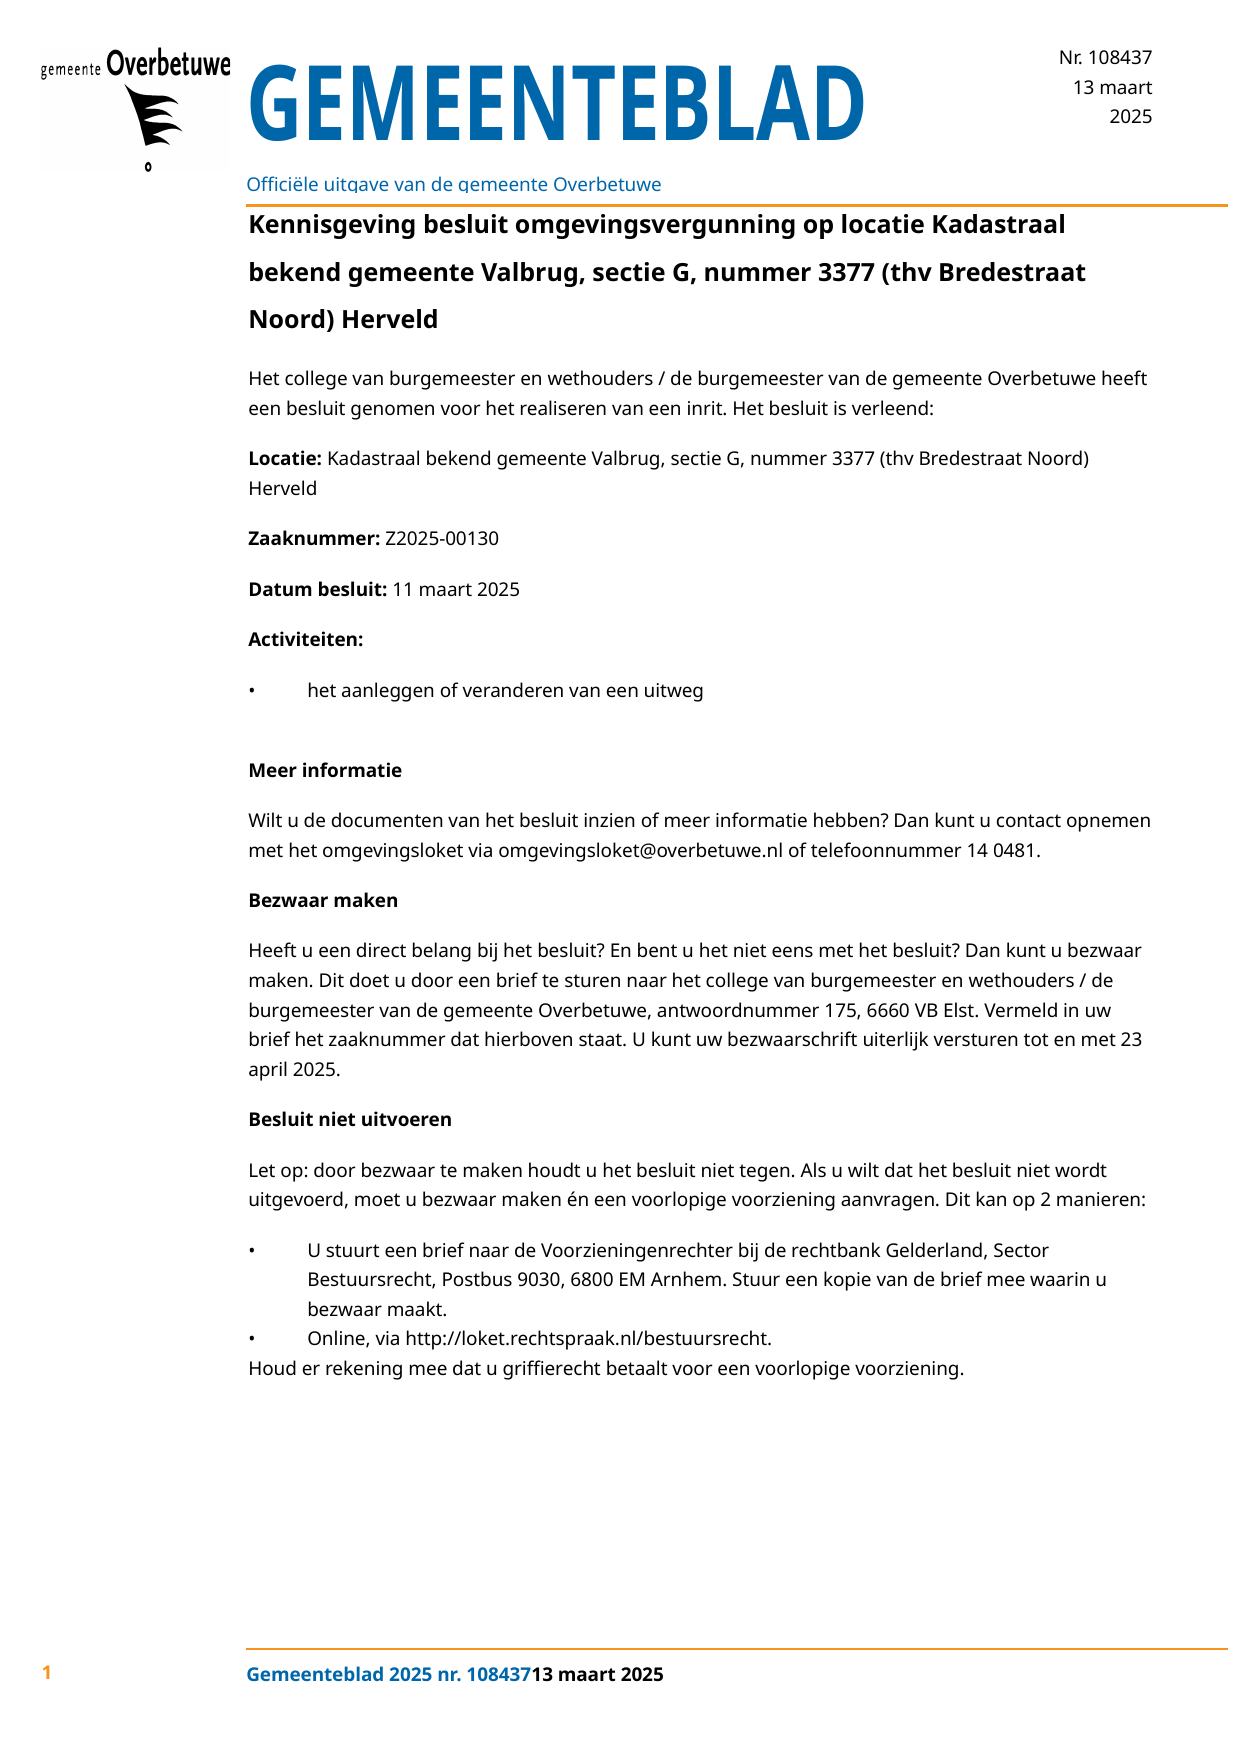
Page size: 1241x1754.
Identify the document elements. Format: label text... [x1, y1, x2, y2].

list Online, via http://loket.rechtspraak.nl/bestuursrecht. [248, 1326, 1152, 1351]
text Meer informatie [248, 757, 1152, 782]
text Besluit niet uitvoeren [248, 1106, 1152, 1132]
picture [41, 47, 231, 172]
text Bezwaar maken [248, 887, 1152, 913]
list het aanleggen of veranderen van een uitweg [248, 677, 1152, 702]
list U stuurt een brief naar de Voorzieningenrechter bij de rechtbank Gelderland, Sector Bestuursrecht, Postbus 9030, 6800 EM Arnhem. Stuur een kopie van de brief mee waarin u bezwaar maakt. [248, 1237, 1152, 1322]
text Zaaknummer: Z2025-00130 [248, 526, 1152, 551]
text Locatie: Kadastraal bekend gemeente Valbrug, sectie G, nummer 3377 (thv Bredestraat Noord) Herveld [248, 446, 1152, 501]
text Activiteiten: [248, 626, 1152, 652]
text Kennisgeving besluit omgevingsvergunning op locatie Kadastraal bekend gemeente Valbrug, sectie G, nummer 3377 (thv Bredestraat Noord) Herveld [248, 207, 1152, 336]
text Wilt u de documenten van het besluit inzien of meer informatie hebben? Dan kunt u contact opnemen met het omgevingsloket via omgevingsloket@overbetuwe.nl of telefoonnummer 14 0481. [248, 807, 1152, 862]
text Het college van burgemeester en wethouders / de burgemeester van de gemeente Overbetuwe heeft een besluit genomen voor het realiseren van een inrit. Het besluit is verleend: [248, 366, 1152, 421]
text Let op: door bezwaar te maken houdt u het besluit niet tegen. Als u wilt dat het besluit niet wordt uitgevoerd, moet u bezwaar maken én een voorlopige voorziening aanvragen. Dit kan op 2 manieren: [248, 1157, 1152, 1212]
text Datum besluit: 11 maart 2025 [248, 576, 1152, 602]
text Heeft u een direct belang bij het besluit? En bent u het niet eens met het besluit? Dan kunt u bezwaar maken. Dit doet u door een brief te sturen naar het college van burgemeester en wethouders / de burgemeester van de gemeente Overbetuwe, antwoordnummer 175, 6660 VB Elst. Vermeld in uw brief het zaaknummer dat hierboven staat. U kunt uw bezwaarschrift uiterlijk versturen tot en met 23 april 2025. [248, 938, 1152, 1082]
text Houd er rekening mee dat u griffierecht betaalt voor een voorlopige voorziening. [248, 1355, 1152, 1381]
